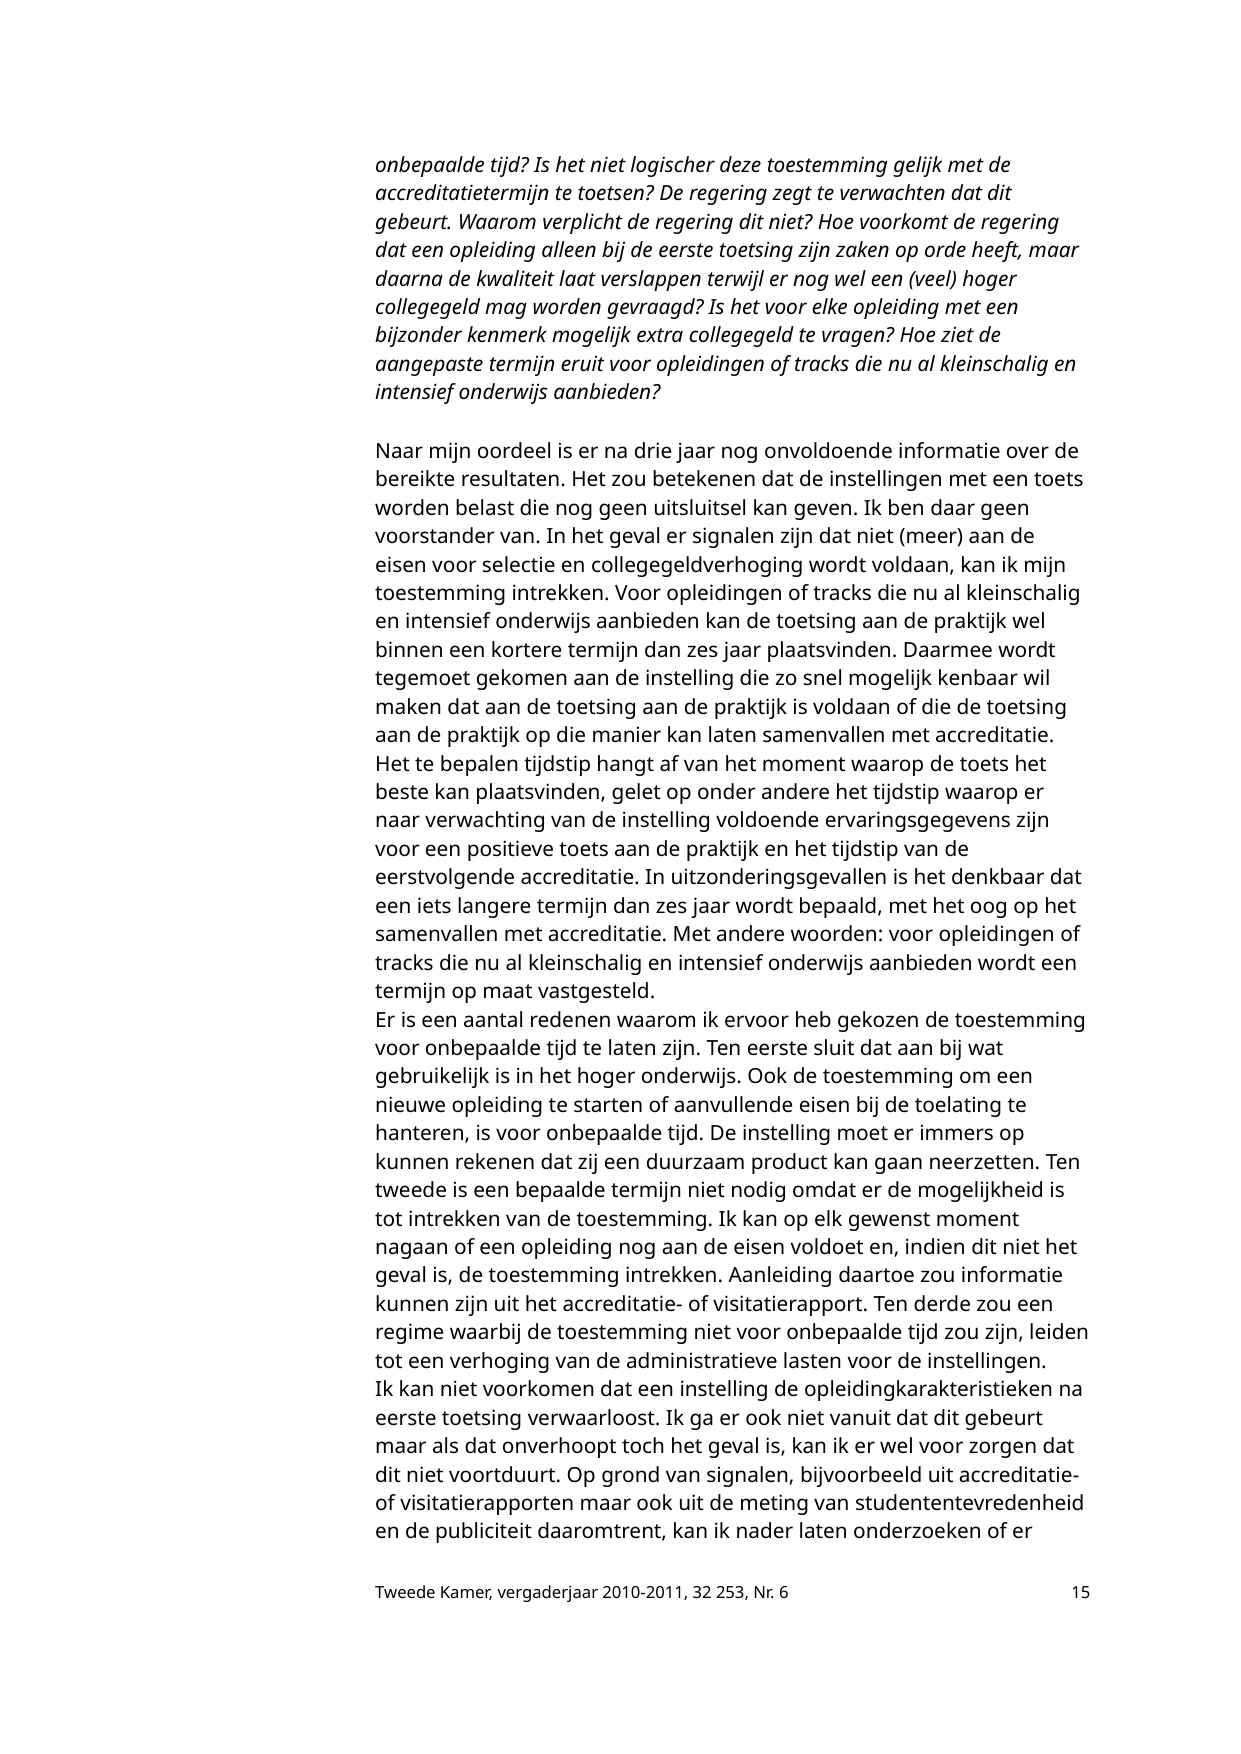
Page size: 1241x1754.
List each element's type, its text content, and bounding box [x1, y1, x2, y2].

text Ik kan niet voorkomen dat een instelling de opleidingkarakteristieken na eerste toetsing verwaarloost. Ik ga er ook niet vanuit dat dit gebeurt maar als dat onverhoopt toch het geval is, kan ik er wel voor zorgen dat dit niet voortduurt. Op grond van signalen, bijvoorbeeld uit accreditatie- of visitatierapporten maar ook uit de meting van studententevredenheid en de publiciteit daaromtrent, kan ik nader laten onderzoeken of er [375, 1374, 1090, 1545]
text onbepaalde tijd? Is het niet logischer deze toestemming gelijk met de accreditatietermijn te toetsen? De regering zegt te verwachten dat dit gebeurt. Waarom verplicht de regering dit niet? Hoe voorkomt de regering dat een opleiding alleen bij de eerste toetsing zijn zaken op orde heeft, maar daarna de kwaliteit laat verslappen terwijl er nog wel een (veel) hoger collegegeld mag worden gevraagd? Is het voor elke opleiding met een bijzonder kenmerk mogelijk extra collegegeld te vragen? Hoe ziet de aangepaste termijn eruit voor opleidingen of tracks die nu al kleinschalig en intensief onderwijs aanbieden? [375, 150, 1090, 406]
text Naar mijn oordeel is er na drie jaar nog onvoldoende informatie over de bereikte resultaten. Het zou betekenen dat de instellingen met een toets worden belast die nog geen uitsluitsel kan geven. Ik ben daar geen voorstander van. In het geval er signalen zijn dat niet (meer) aan de eisen voor selectie en collegegeldverhoging wordt voldaan, kan ik mijn toestemming intrekken. Voor opleidingen of tracks die nu al kleinschalig en intensief onderwijs aanbieden kan de toetsing aan de praktijk wel binnen een kortere termijn dan zes jaar plaatsvinden. Daarmee wordt tegemoet gekomen aan de instelling die zo snel mogelijk kenbaar wil maken dat aan de toetsing aan de praktijk is voldaan of die de toetsing aan de praktijk op die manier kan laten samenvallen met accreditatie. Het te bepalen tijdstip hangt af van het moment waarop de toets het beste kan plaatsvinden, gelet op onder andere het tijdstip waarop er naar verwachting van de instelling voldoende ervaringsgegevens zijn voor een positieve toets aan de praktijk en het tijdstip van de eerstvolgende accreditatie. In uitzonderingsgevallen is het denkbaar dat een iets langere termijn dan zes jaar wordt bepaald, met het oog op het samenvallen met accreditatie. Met andere woorden: voor opleidingen of tracks die nu al kleinschalig en intensief onderwijs aanbieden wordt een termijn op maat vastgesteld. [375, 436, 1090, 1005]
text Er is een aantal redenen waarom ik ervoor heb gekozen de toestemming voor onbepaalde tijd te laten zijn. Ten eerste sluit dat aan bij wat gebruikelijk is in het hoger onderwijs. Ook de toestemming om een nieuwe opleiding te starten of aanvullende eisen bij de toelating te hanteren, is voor onbepaalde tijd. De instelling moet er immers op kunnen rekenen dat zij een duurzaam product kan gaan neerzetten. Ten tweede is een bepaalde termijn niet nodig omdat er de mogelijkheid is tot intrekken van de toestemming. Ik kan op elk gewenst moment nagaan of een opleiding nog aan de eisen voldoet en, indien dit niet het geval is, de toestemming intrekken. Aanleiding daartoe zou informatie kunnen zijn uit het accreditatie- of visitatierapport. Ten derde zou een regime waarbij de toestemming niet voor onbepaalde tijd zou zijn, leiden tot een verhoging van de administratieve lasten voor de instellingen. [375, 1005, 1090, 1374]
